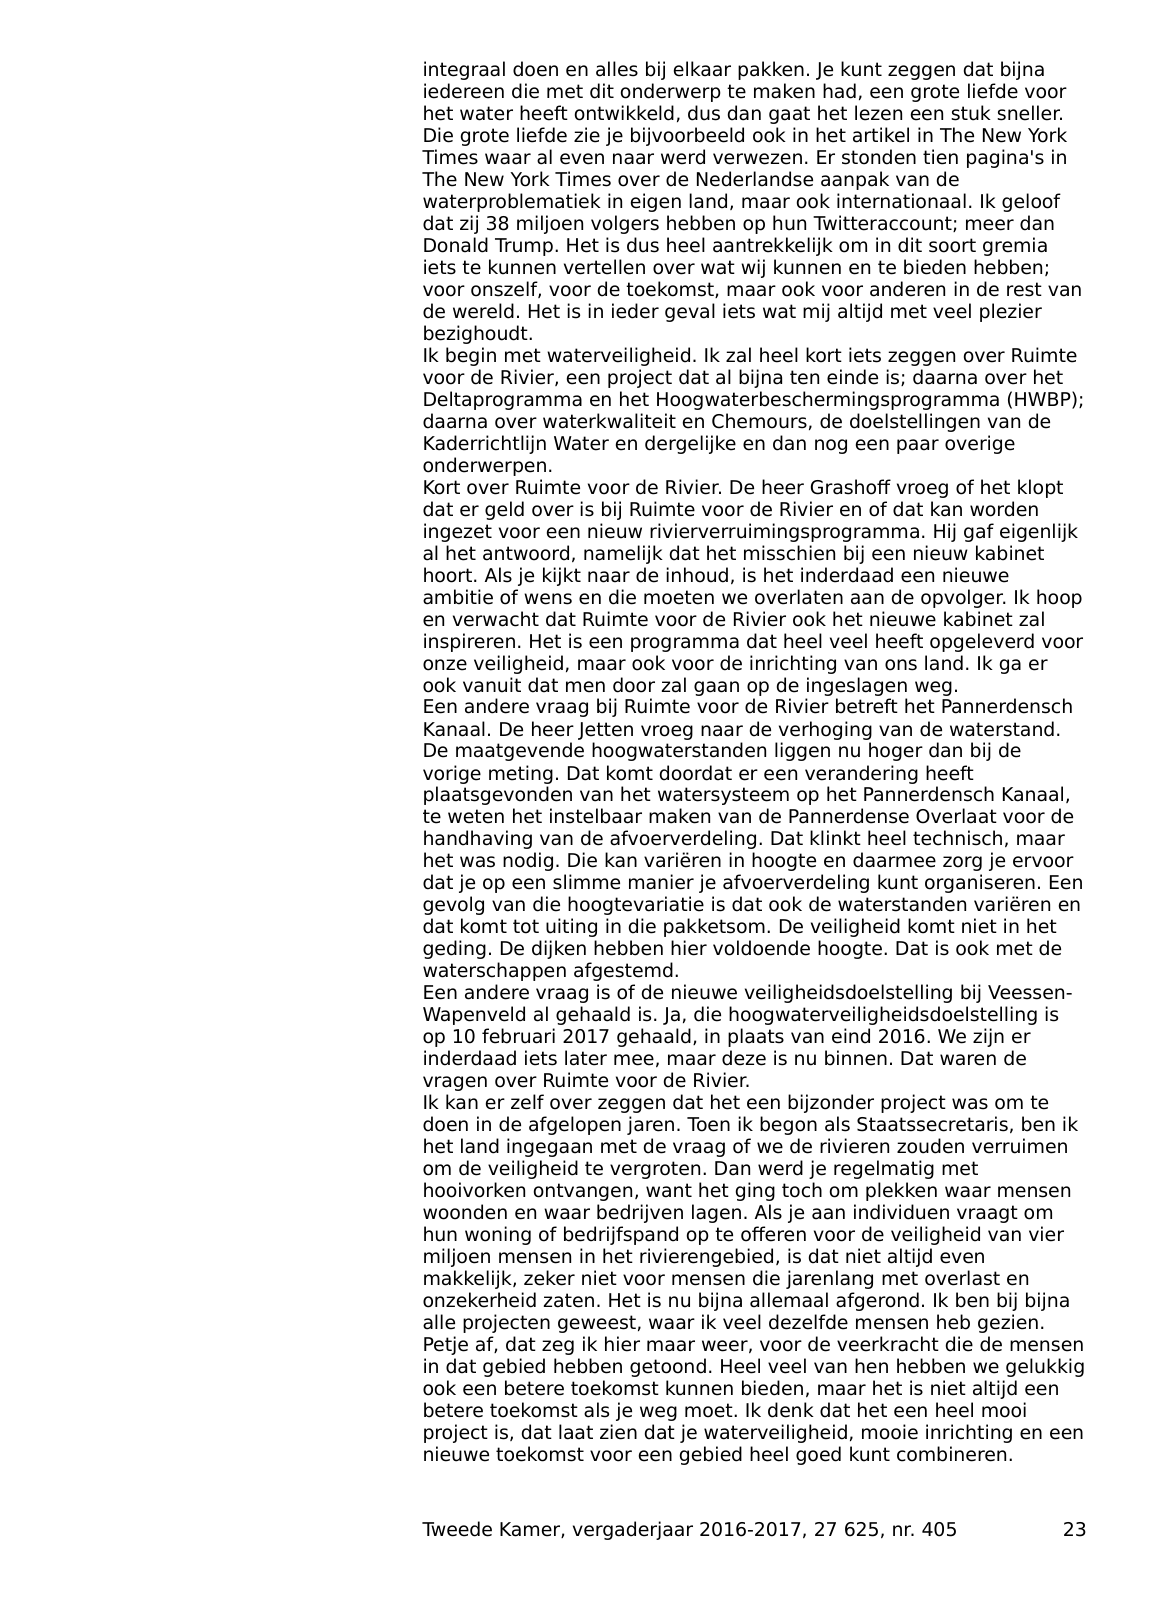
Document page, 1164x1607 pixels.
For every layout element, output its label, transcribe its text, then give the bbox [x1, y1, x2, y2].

text Een andere vraag bij Ruimte voor de Rivier betreft het Pannerdensch Kanaal. De heer Jetten vroeg naar de verhoging van de waterstand. De maatgevende hoogwaterstanden liggen nu hoger dan bij de vorige meting. Dat komt doordat er een verandering heeft plaatsgevonden van het watersysteem op het Pannerdensch Kanaal, te weten het instelbaar maken van de Pannerdense Overlaat voor de handhaving van de afvoerverdeling. Dat klinkt heel technisch, maar het was nodig. Die kan variëren in hoogte en daarmee zorg je ervoor dat je op een slimme manier je afvoerverdeling kunt organiseren. Een gevolg van die hoogtevariatie is dat ook de waterstanden variëren en dat komt tot uiting in die pakketsom. De veiligheid komt niet in het geding. De dijken hebben hier voldoende hoogte. Dat is ook met de waterschappen afgestemd. [422, 696, 1087, 982]
text Kort over Ruimte voor de Rivier. De heer Grashoff vroeg of het klopt dat er geld over is bij Ruimte voor de Rivier en of dat kan worden ingezet voor een nieuw rivierverruimingsprogramma. Hij gaf eigenlijk al het antwoord, namelijk dat het misschien bij een nieuw kabinet hoort. Als je kijkt naar de inhoud, is het inderdaad een nieuwe ambitie of wens en die moeten we overlaten aan de opvolger. Ik hoop en verwacht dat Ruimte voor de Rivier ook het nieuwe kabinet zal inspireren. Het is een programma dat heel veel heeft opgeleverd voor onze veiligheid, maar ook voor de inrichting van ons land. Ik ga er ook vanuit dat men door zal gaan op de ingeslagen weg. [422, 477, 1087, 696]
text Ik begin met waterveiligheid. Ik zal heel kort iets zeggen over Ruimte voor de Rivier, een project dat al bijna ten einde is; daarna over het Deltaprogramma en het Hoogwaterbeschermingsprogramma (HWBP); daarna over waterkwaliteit en Chemours, de doelstellingen van de Kaderrichtlijn Water en dergelijke en dan nog een paar overige onderwerpen. [422, 345, 1087, 477]
text Ik kan er zelf over zeggen dat het een bijzonder project was om te doen in de afgelopen jaren. Toen ik begon als Staatssecretaris, ben ik het land ingegaan met de vraag of we de rivieren zouden verruimen om de veiligheid te vergroten. Dan werd je regelmatig met hooivorken ontvangen, want het ging toch om plekken waar mensen woonden en waar bedrijven lagen. Als je aan individuen vraagt om hun woning of bedrijfspand op te offeren voor de veiligheid van vier miljoen mensen in het rivierengebied, is dat niet altijd even makkelijk, zeker niet voor mensen die jarenlang met overlast en onzekerheid zaten. Het is nu bijna allemaal afgerond. Ik ben bij bijna alle projecten geweest, waar ik veel dezelfde mensen heb gezien. Petje af, dat zeg ik hier maar weer, voor de veerkracht die de mensen in dat gebied hebben getoond. Heel veel van hen hebben we gelukkig ook een betere toekomst kunnen bieden, maar het is niet altijd een betere toekomst als je weg moet. Ik denk dat het een heel mooi project is, dat laat zien dat je waterveiligheid, mooie inrichting en een nieuwe toekomst voor een gebied heel goed kunt combineren. [422, 1092, 1087, 1466]
text integraal doen en alles bij elkaar pakken. Je kunt zeggen dat bijna iedereen die met dit onderwerp te maken had, een grote liefde voor het water heeft ontwikkeld, dus dan gaat het lezen een stuk sneller. Die grote liefde zie je bijvoorbeeld ook in het artikel in The New York Times waar al even naar werd verwezen. Er stonden tien pagina's in The New York Times over de Nederlandse aanpak van de waterproblematiek in eigen land, maar ook internationaal. Ik geloof dat zij 38 miljoen volgers hebben op hun Twitteraccount; meer dan Donald Trump. Het is dus heel aantrekkelijk om in dit soort gremia iets te kunnen vertellen over wat wij kunnen en te bieden hebben; voor onszelf, voor de toekomst, maar ook voor anderen in de rest van de wereld. Het is in ieder geval iets wat mij altijd met veel plezier bezighoudt. [422, 59, 1087, 345]
text Een andere vraag is of de nieuwe veiligheidsdoelstelling bij Veessen-Wapenveld al gehaald is. Ja, die hoogwaterveiligheidsdoelstelling is op 10 februari 2017 gehaald, in plaats van eind 2016. We zijn er inderdaad iets later mee, maar deze is nu binnen. Dat waren de vragen over Ruimte voor de Rivier. [422, 982, 1087, 1092]
